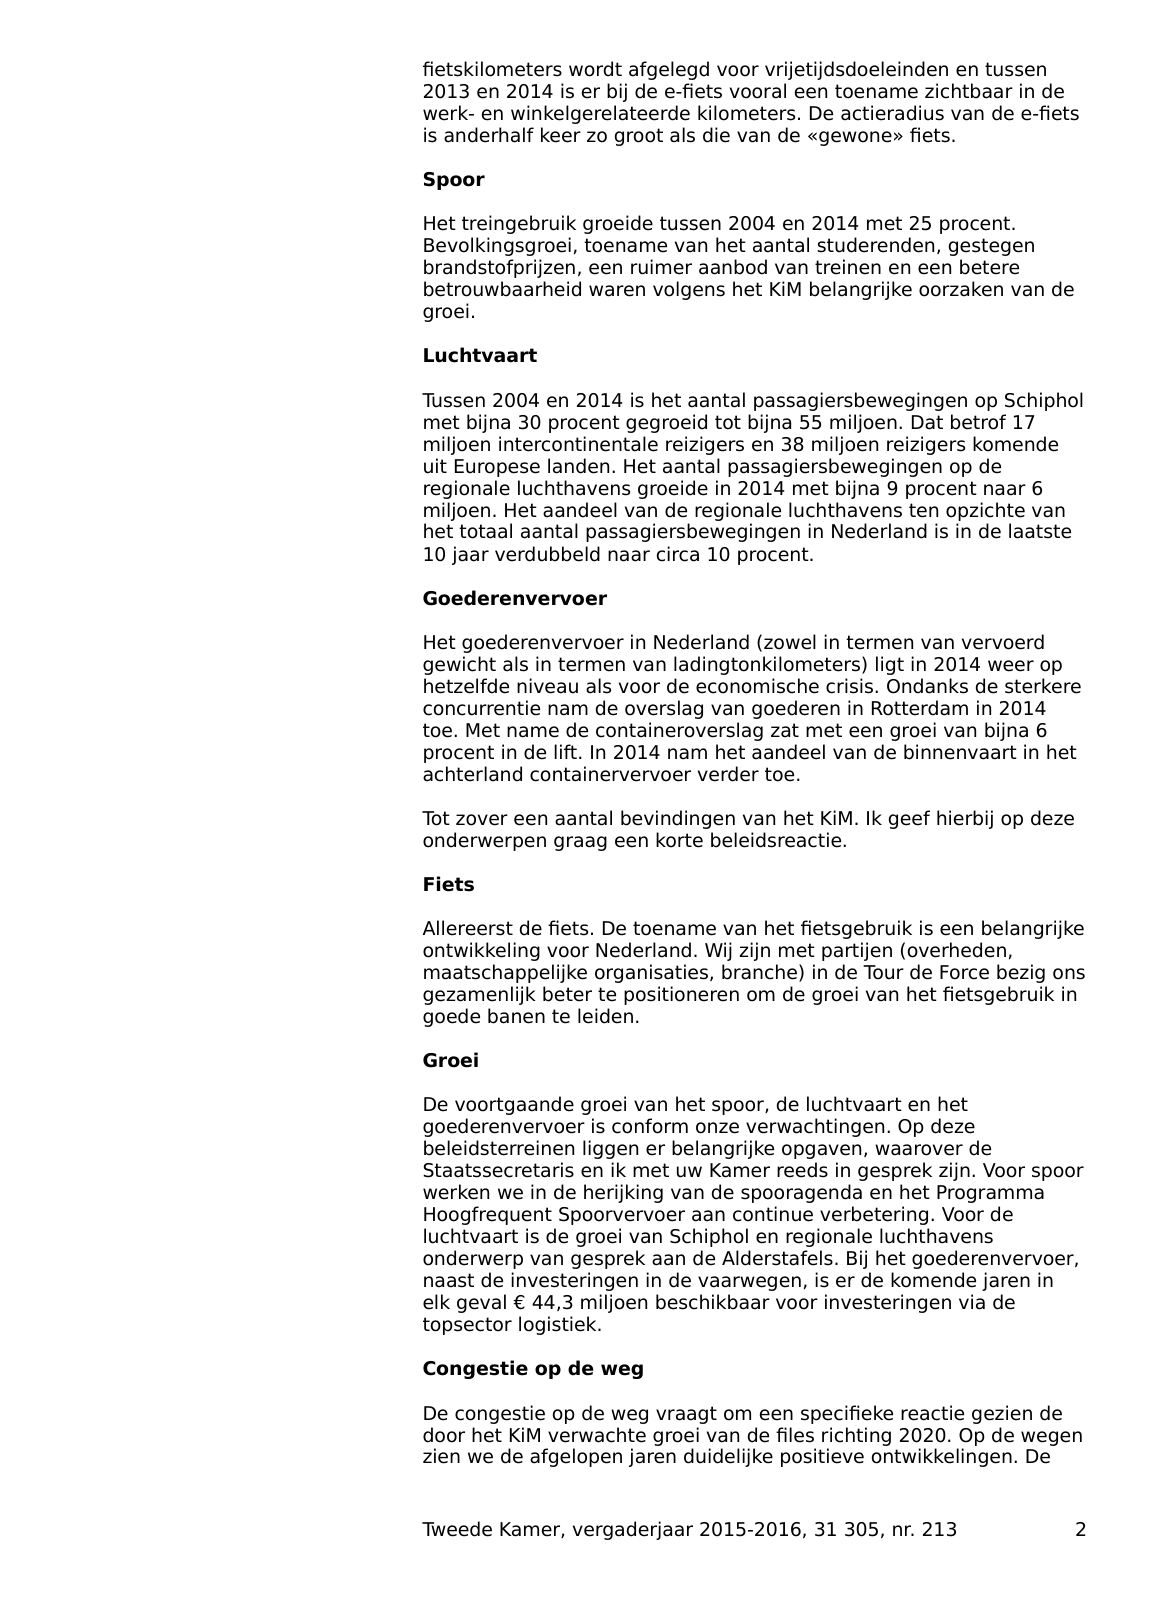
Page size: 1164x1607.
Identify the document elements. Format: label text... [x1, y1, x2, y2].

subtitle Groei [422, 1050, 1087, 1072]
subtitle Spoor [422, 169, 1087, 191]
text De congestie op de weg vraagt om een specifieke reactie gezien de door het KiM verwachte groei van de files richting 2020. Op de wegen zien we de afgelopen jaren duidelijke positieve ontwikkelingen. De [422, 1402, 1087, 1468]
text Het treingebruik groeide tussen 2004 en 2014 met 25 procent. Bevolkingsgroei, toename van het aantal studerenden, gestegen brandstofprijzen, een ruimer aanbod van treinen en een betere betrouwbaarheid waren volgens het KiM belangrijke oorzaken van de groei. [422, 213, 1087, 323]
subtitle Congestie op de weg [422, 1358, 1087, 1380]
text De voortgaande groei van het spoor, de luchtvaart en het goederenvervoer is conform onze verwachtingen. Op deze beleidsterreinen liggen er belangrijke opgaven, waarover de Staatssecretaris en ik met uw Kamer reeds in gesprek zijn. Voor spoor werken we in de herijking van de spooragenda en het Programma Hoogfrequent Spoorvervoer aan continue verbetering. Voor de luchtvaart is de groei van Schiphol en regionale luchthavens onderwerp van gesprek aan de Alderstafels. Bij het goederenvervoer, naast de investeringen in de vaarwegen, is er de komende jaren in elk geval € 44,3 miljoen beschikbaar voor investeringen via de topsector logistiek. [422, 1094, 1087, 1336]
subtitle Fiets [422, 874, 1087, 896]
subtitle Luchtvaart [422, 345, 1087, 367]
subtitle Goederenvervoer [422, 588, 1087, 609]
text fietskilometers wordt afgelegd voor vrijetijdsdoeleinden en tussen 2013 en 2014 is er bij de e-fiets vooral een toename zichtbaar in de werk- en winkelgerelateerde kilometers. De actieradius van de e-fiets is anderhalf keer zo groot als die van de «gewone» fiets. [422, 59, 1087, 147]
text Tot zover een aantal bevindingen van het KiM. Ik geef hierbij op deze onderwerpen graag een korte beleidsreactie. [422, 808, 1087, 852]
text Allereerst de fiets. De toename van het fietsgebruik is een belangrijke ontwikkeling voor Nederland. Wij zijn met partijen (overheden, maatschappelijke organisaties, branche) in de Tour de Force bezig ons gezamenlijk beter te positioneren om de groei van het fietsgebruik in goede banen te leiden. [422, 918, 1087, 1028]
text Het goederenvervoer in Nederland (zowel in termen van vervoerd gewicht als in termen van ladingtonkilometers) ligt in 2014 weer op hetzelfde niveau als voor de economische crisis. Ondanks de sterkere concurrentie nam de overslag van goederen in Rotterdam in 2014 toe. Met name de containeroverslag zat met een groei van bijna 6 procent in de lift. In 2014 nam het aandeel van de binnenvaart in het achterland containervervoer verder toe. [422, 632, 1087, 786]
text Tussen 2004 en 2014 is het aantal passagiersbewegingen op Schiphol met bijna 30 procent gegroeid tot bijna 55 miljoen. Dat betrof 17 miljoen intercontinentale reizigers en 38 miljoen reizigers komende uit Europese landen. Het aantal passagiersbewegingen op de regionale luchthavens groeide in 2014 met bijna 9 procent naar 6 miljoen. Het aandeel van de regionale luchthavens ten opzichte van het totaal aantal passagiersbewegingen in Nederland is in de laatste 10 jaar verdubbeld naar circa 10 procent. [422, 389, 1087, 565]
